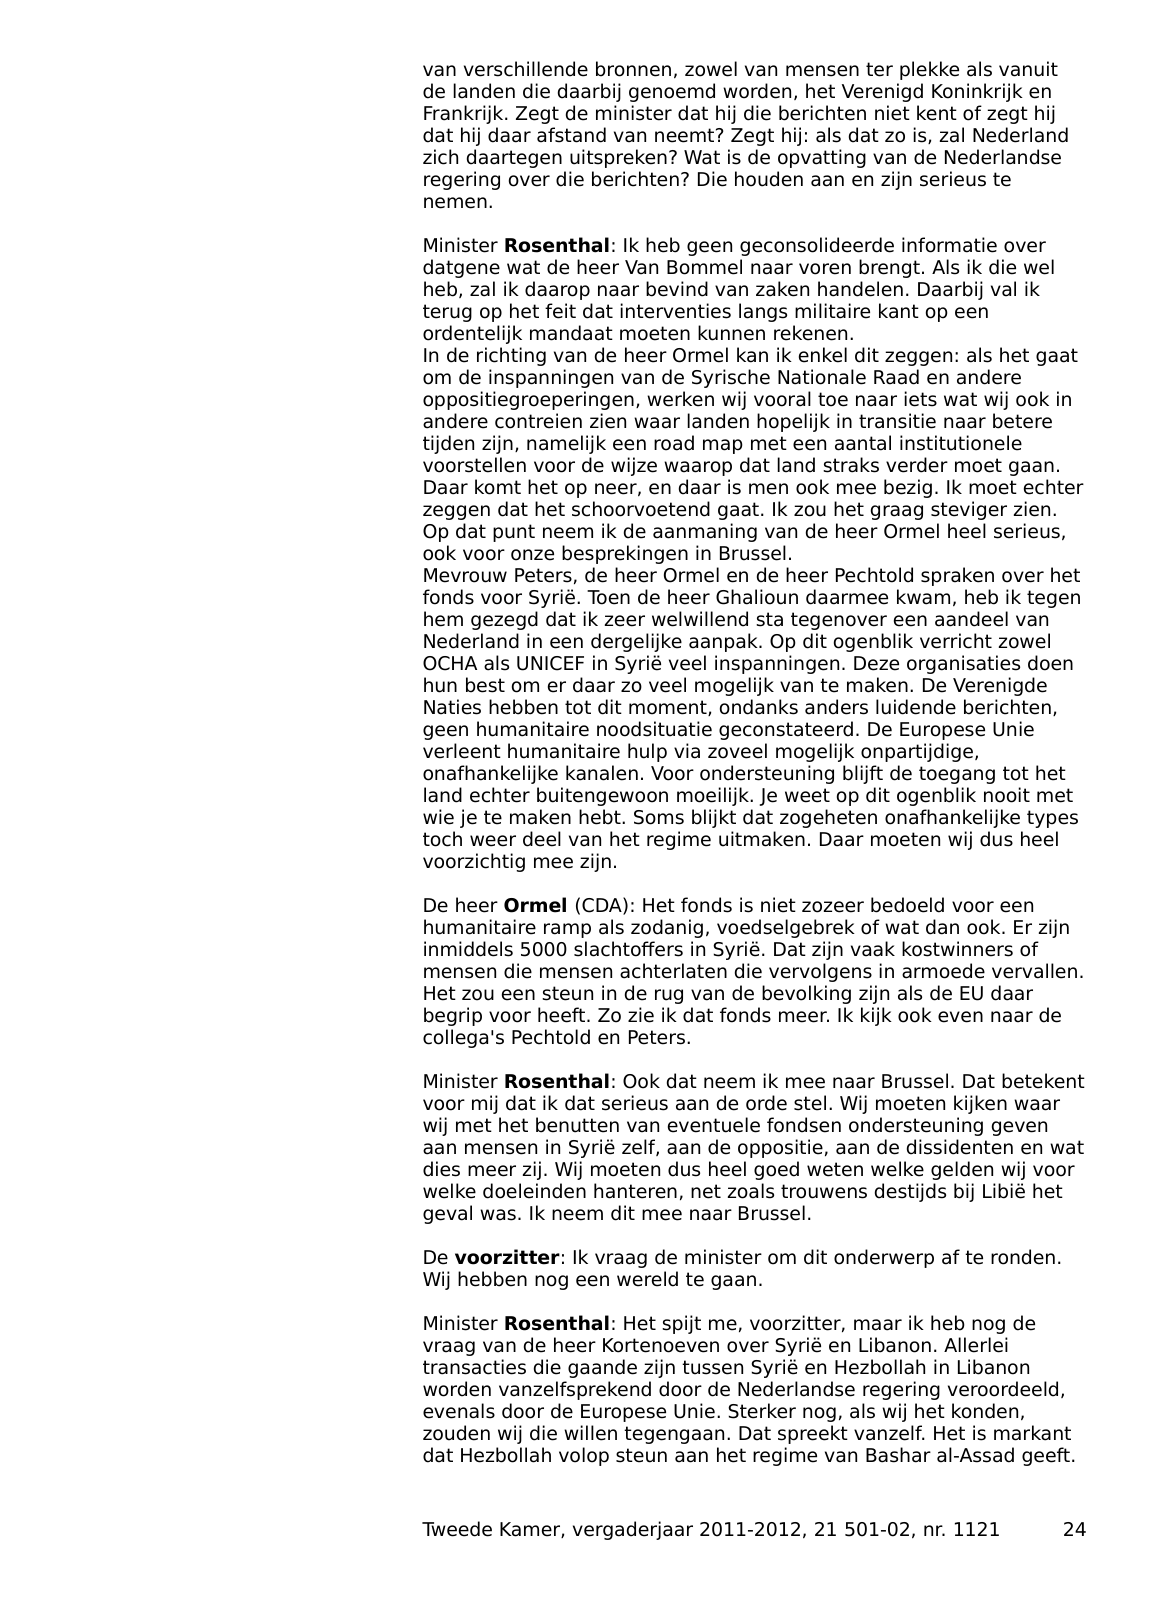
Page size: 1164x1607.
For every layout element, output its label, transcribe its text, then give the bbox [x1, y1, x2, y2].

text Minister Rosenthal: Het spijt me, voorzitter, maar ik heb nog de vraag van de heer Kortenoeven over Syrië en Libanon. Allerlei transacties die gaande zijn tussen Syrië en Hezbollah in Libanon worden vanzelfsprekend door de Nederlandse regering veroordeeld, evenals door de Europese Unie. Sterker nog, als wij het konden, zouden wij die willen tegengaan. Dat spreekt vanzelf. Het is markant dat Hezbollah volop steun aan het regime van Bashar al-Assad geeft. [422, 1313, 1087, 1467]
text De voorzitter: Ik vraag de minister om dit onderwerp af te ronden. Wij hebben nog een wereld te gaan. [422, 1247, 1087, 1291]
text In de richting van de heer Ormel kan ik enkel dit zeggen: als het gaat om de inspanningen van de Syrische Nationale Raad en andere oppositiegroeperingen, werken wij vooral toe naar iets wat wij ook in andere contreien zien waar landen hopelijk in transitie naar betere tijden zijn, namelijk een road map met een aantal institutionele voorstellen voor de wijze waarop dat land straks verder moet gaan. Daar komt het op neer, en daar is men ook mee bezig. Ik moet echter zeggen dat het schoorvoetend gaat. Ik zou het graag steviger zien. Op dat punt neem ik de aanmaning van de heer Ormel heel serieus, ook voor onze besprekingen in Brussel. [422, 345, 1087, 565]
text van verschillende bronnen, zowel van mensen ter plekke als vanuit de landen die daarbij genoemd worden, het Verenigd Koninkrijk en Frankrijk. Zegt de minister dat hij die berichten niet kent of zegt hij dat hij daar afstand van neemt? Zegt hij: als dat zo is, zal Nederland zich daartegen uitspreken? Wat is de opvatting van de Nederlandse regering over die berichten? Die houden aan en zijn serieus te nemen. [422, 59, 1087, 213]
text Mevrouw Peters, de heer Ormel en de heer Pechtold spraken over het fonds voor Syrië. Toen de heer Ghalioun daarmee kwam, heb ik tegen hem gezegd dat ik zeer welwillend sta tegenover een aandeel van Nederland in een dergelijke aanpak. Op dit ogenblik verricht zowel OCHA als UNICEF in Syrië veel inspanningen. Deze organisaties doen hun best om er daar zo veel mogelijk van te maken. De Verenigde Naties hebben tot dit moment, ondanks anders luidende berichten, geen humanitaire noodsituatie geconstateerd. De Europese Unie verleent humanitaire hulp via zoveel mogelijk onpartijdige, onafhankelijke kanalen. Voor ondersteuning blijft de toegang tot het land echter buitengewoon moeilijk. Je weet op dit ogenblik nooit met wie je te maken hebt. Soms blijkt dat zogeheten onafhankelijke types toch weer deel van het regime uitmaken. Daar moeten wij dus heel voorzichtig mee zijn. [422, 565, 1087, 872]
text Minister Rosenthal: Ook dat neem ik mee naar Brussel. Dat betekent voor mij dat ik dat serieus aan de orde stel. Wij moeten kijken waar wij met het benutten van eventuele fondsen ondersteuning geven aan mensen in Syrië zelf, aan de oppositie, aan de dissidenten en wat dies meer zij. Wij moeten dus heel goed weten welke gelden wij voor welke doeleinden hanteren, net zoals trouwens destijds bij Libië het geval was. Ik neem dit mee naar Brussel. [422, 1071, 1087, 1224]
text Minister Rosenthal: Ik heb geen geconsolideerde informatie over datgene wat de heer Van Bommel naar voren brengt. Als ik die wel heb, zal ik daarop naar bevind van zaken handelen. Daarbij val ik terug op het feit dat interventies langs militaire kant op een ordentelijk mandaat moeten kunnen rekenen. [422, 235, 1087, 345]
text De heer Ormel (CDA): Het fonds is niet zozeer bedoeld voor een humanitaire ramp als zodanig, voedselgebrek of wat dan ook. Er zijn inmiddels 5000 slachtoffers in Syrië. Dat zijn vaak kostwinners of mensen die mensen achterlaten die vervolgens in armoede vervallen. Het zou een steun in de rug van de bevolking zijn als de EU daar begrip voor heeft. Zo zie ik dat fonds meer. Ik kijk ook even naar de collega's Pechtold en Peters. [422, 895, 1087, 1048]
